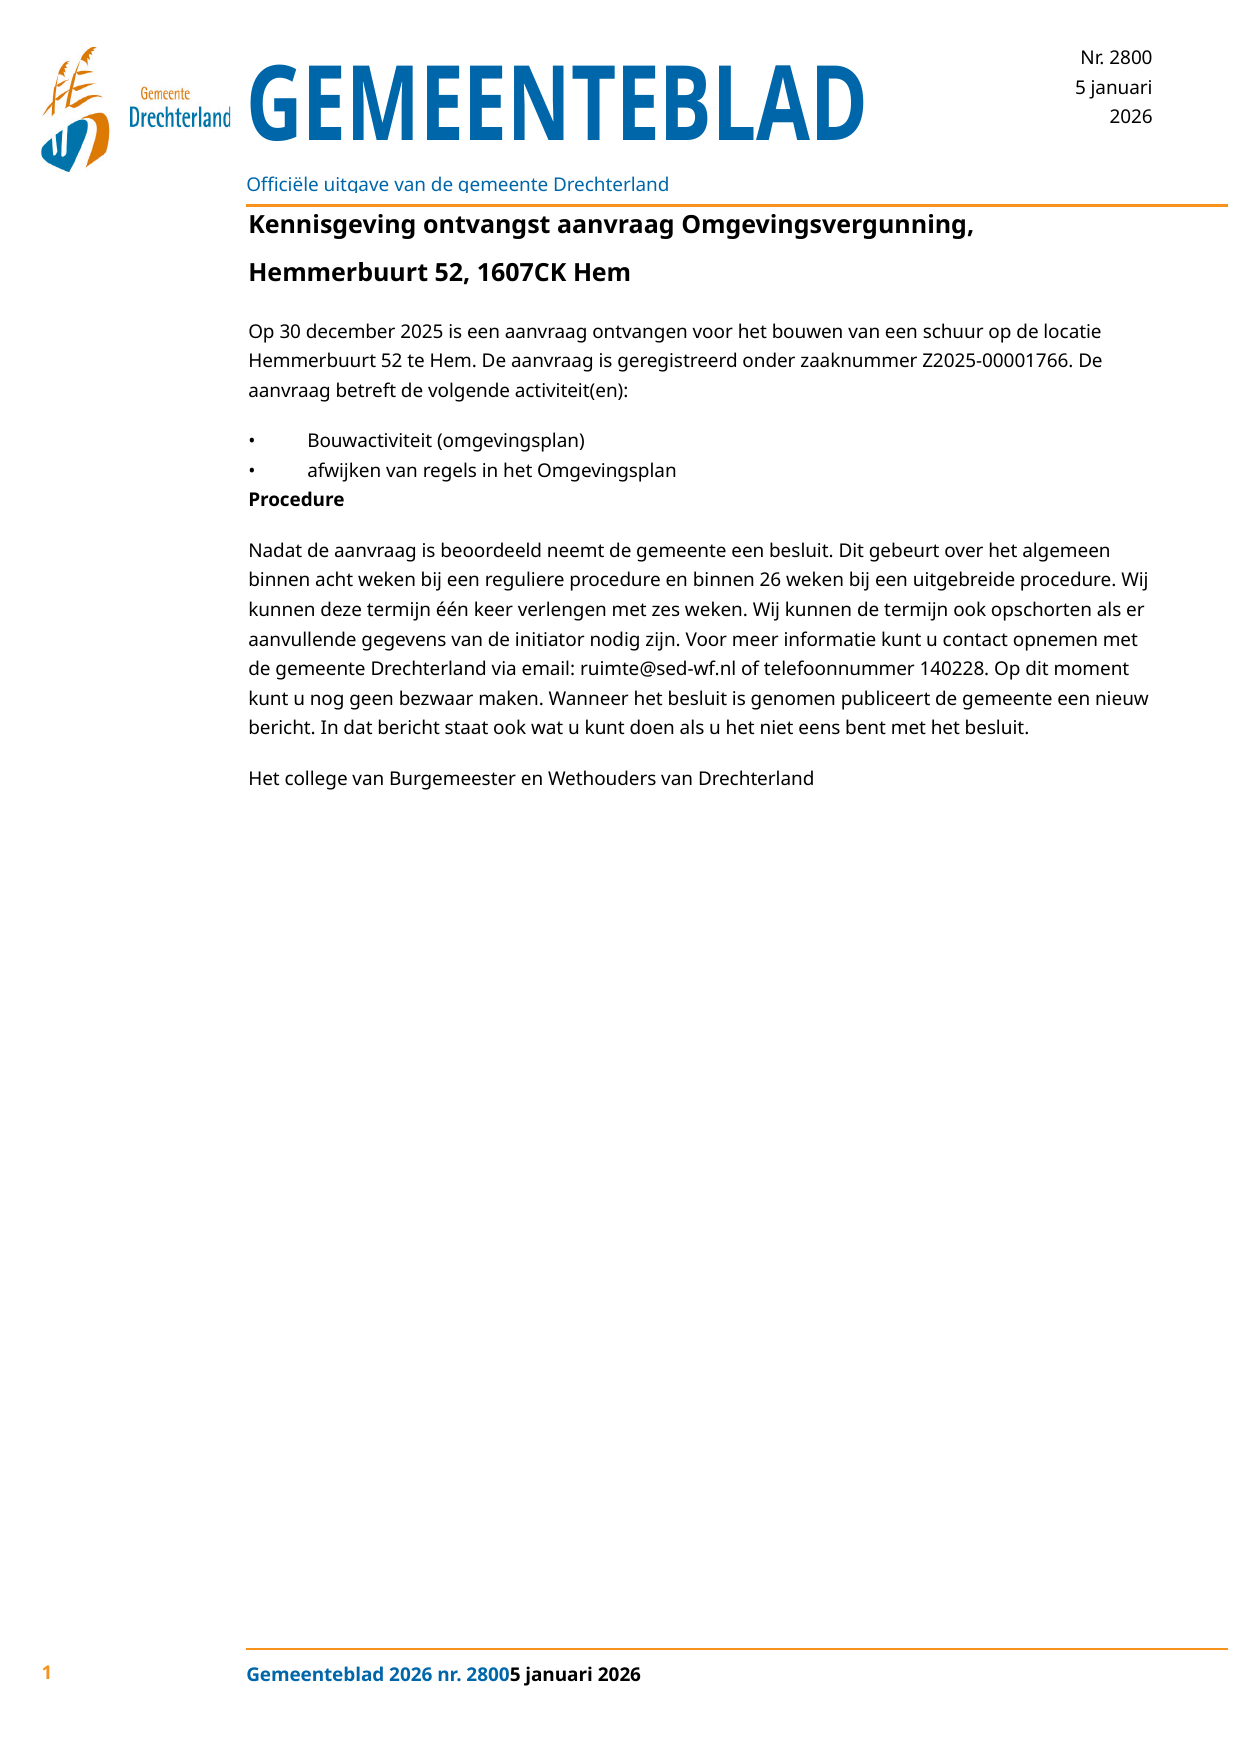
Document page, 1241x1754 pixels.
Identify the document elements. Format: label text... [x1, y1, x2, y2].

text Kennisgeving ontvangst aanvraag Omgevingsvergunning, Hemmerbuurt 52, 1607CK Hem [248, 207, 1152, 288]
list afwijken van regels in het Omgevingsplan [248, 457, 1152, 483]
list Bouwactiviteit (omgevingsplan) [248, 427, 1152, 453]
text Het college van Burgemeester en Wethouders van Drechterland [248, 765, 1152, 791]
picture [226, 115, 231, 124]
text Procedure [248, 487, 1152, 512]
text Nadat de aanvraag is beoordeeld neemt de gemeente een besluit. Dit gebeurt over het algemeen binnen acht weken bij een reguliere procedure en binnen 26 weken bij een uitgebreide procedure. Wij kunnen deze termijn één keer verlengen met zes weken. Wij kunnen de termijn ook opschorten als er aanvullende gegevens van de initiator nodig zijn. Voor meer informatie kunt u contact opnemen met de gemeente Drechterland via email: ruimte@sed-wf.nl of telefoonnummer 140228. Op dit moment kunt u nog geen bezwaar maken. Wanneer het besluit is genomen publiceert de gemeente een nieuw bericht. In dat bericht staat ook wat u kunt doen als u het niet eens bent met het besluit. [248, 537, 1152, 740]
picture [41, 158, 64, 172]
text Op 30 december 2025 is een aanvraag ontvangen voor het bouwen van een schuur op de locatie Hemmerbuurt 52 te Hem. De aanvraag is geregistreerd onder zaaknummer Z2025-00001766. De aanvraag betreft de volgende activiteit(en): [248, 318, 1152, 403]
picture [41, 47, 231, 172]
